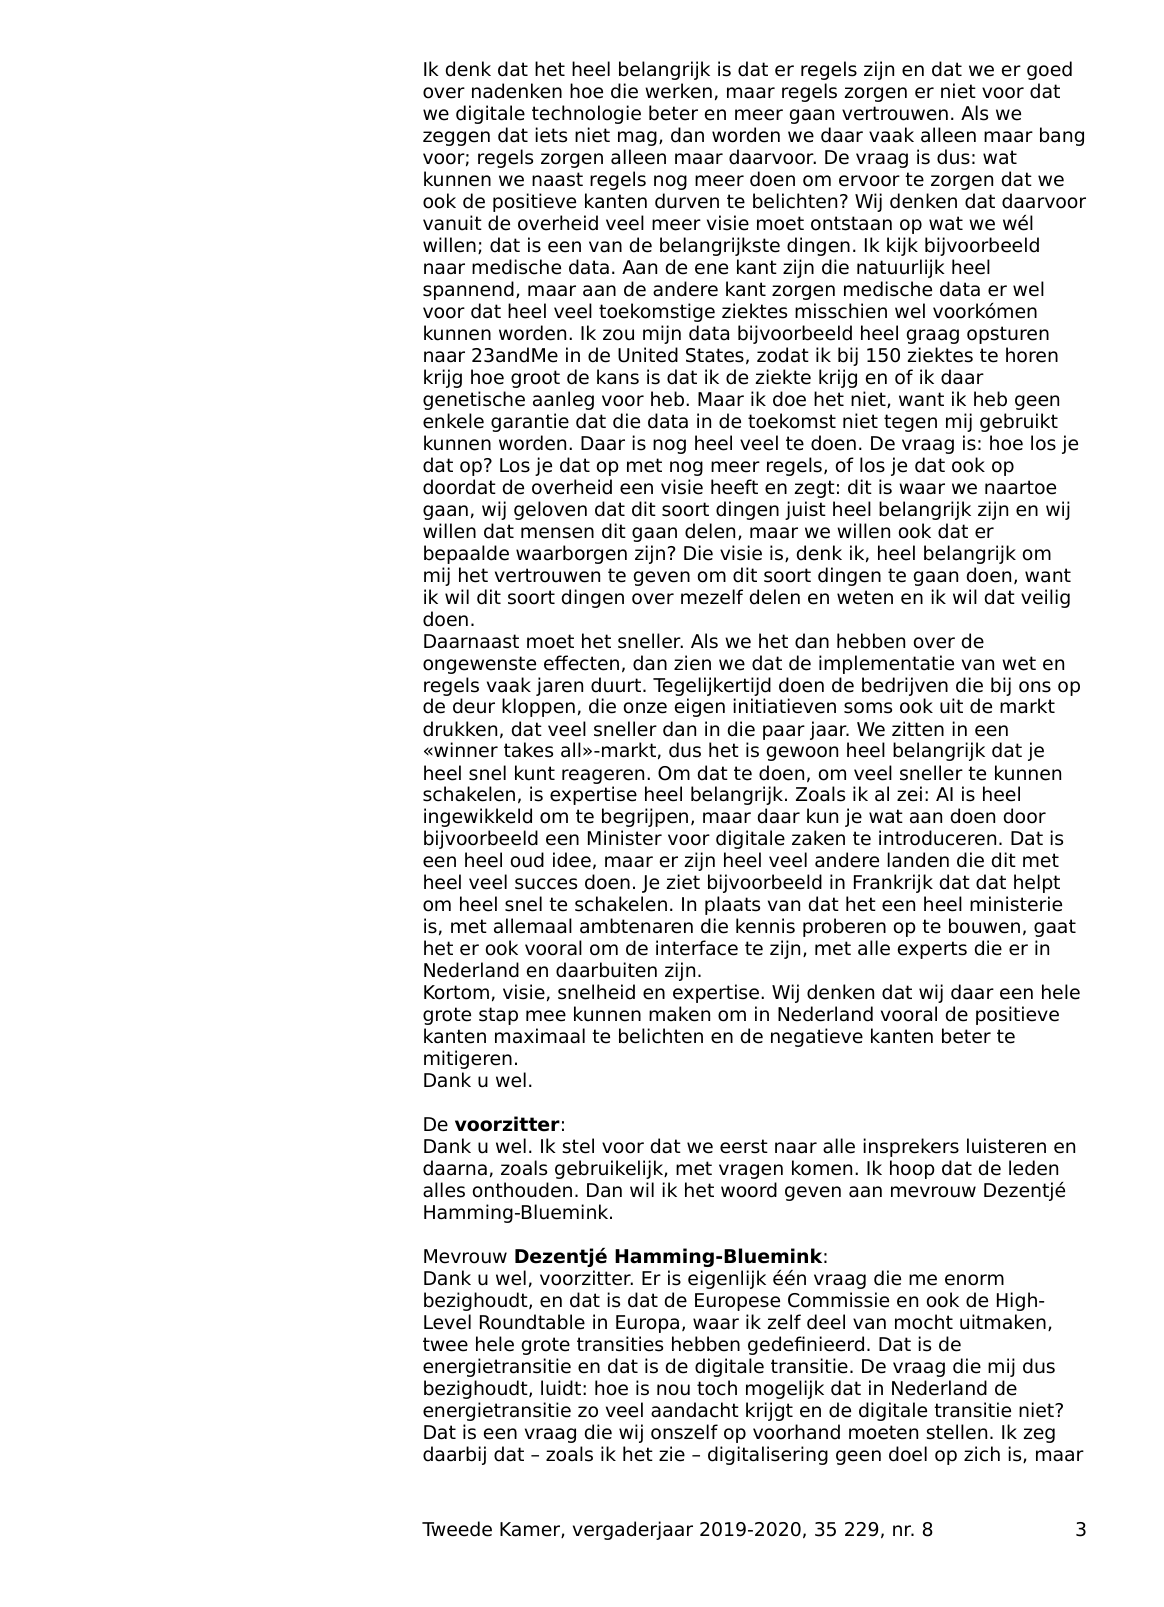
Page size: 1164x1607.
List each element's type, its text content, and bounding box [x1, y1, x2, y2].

text Dank u wel, voorzitter. Er is eigenlijk één vraag die me enorm bezighoudt, en dat is dat de Europese Commissie en ook de High-Level Roundtable in Europa, waar ik zelf deel van mocht uitmaken, twee hele grote transities hebben gedefinieerd. Dat is de energietransitie en dat is de digitale transitie. De vraag die mij dus bezighoudt, luidt: hoe is nou toch mogelijk dat in Nederland de energietransitie zo veel aandacht krijgt en de digitale transitie niet? Dat is een vraag die wij onszelf op voorhand moeten stellen. Ik zeg daarbij dat – zoals ik het zie – digitalisering geen doel op zich is, maar [422, 1268, 1087, 1466]
text Kortom, visie, snelheid en expertise. Wij denken dat wij daar een hele grote stap mee kunnen maken om in Nederland vooral de positieve kanten maximaal te belichten en de negatieve kanten beter te mitigeren. [422, 982, 1087, 1070]
text Dank u wel. Ik stel voor dat we eerst naar alle insprekers luisteren en daarna, zoals gebruikelijk, met vragen komen. Ik hoop dat de leden alles onthouden. Dan wil ik het woord geven aan mevrouw Dezentjé Hamming-Bluemink. [422, 1136, 1087, 1224]
text Ik denk dat het heel belangrijk is dat er regels zijn en dat we er goed over nadenken hoe die werken, maar regels zorgen er niet voor dat we digitale technologie beter en meer gaan vertrouwen. Als we zeggen dat iets niet mag, dan worden we daar vaak alleen maar bang voor; regels zorgen alleen maar daarvoor. De vraag is dus: wat kunnen we naast regels nog meer doen om ervoor te zorgen dat we ook de positieve kanten durven te belichten? Wij denken dat daarvoor vanuit de overheid veel meer visie moet ontstaan op wat we wél willen; dat is een van de belangrijkste dingen. Ik kijk bijvoorbeeld naar medische data. Aan de ene kant zijn die natuurlijk heel spannend, maar aan de andere kant zorgen medische data er wel voor dat heel veel toekomstige ziektes misschien wel voorkómen kunnen worden. Ik zou mijn data bijvoorbeeld heel graag opsturen naar 23andMe in de United States, zodat ik bij 150 ziektes te horen krijg hoe groot de kans is dat ik de ziekte krijg en of ik daar genetische aanleg voor heb. Maar ik doe het niet, want ik heb geen enkele garantie dat die data in de toekomst niet tegen mij gebruikt kunnen worden. Daar is nog heel veel te doen. De vraag is: hoe los je dat op? Los je dat op met nog meer regels, of los je dat ook op doordat de overheid een visie heeft en zegt: dit is waar we naartoe gaan, wij geloven dat dit soort dingen juist heel belangrijk zijn en wij willen dat mensen dit gaan delen, maar we willen ook dat er bepaalde waarborgen zijn? Die visie is, denk ik, heel belangrijk om mij het vertrouwen te geven om dit soort dingen te gaan doen, want ik wil dit soort dingen over mezelf delen en weten en ik wil dat veilig doen. [422, 59, 1087, 631]
text De voorzitter: [422, 1114, 1087, 1136]
text Daarnaast moet het sneller. Als we het dan hebben over de ongewenste effecten, dan zien we dat de implementatie van wet en regels vaak jaren duurt. Tegelijkertijd doen de bedrijven die bij ons op de deur kloppen, die onze eigen initiatieven soms ook uit de markt drukken, dat veel sneller dan in die paar jaar. We zitten in een «winner takes all»-markt, dus het is gewoon heel belangrijk dat je heel snel kunt reageren. Om dat te doen, om veel sneller te kunnen schakelen, is expertise heel belangrijk. Zoals ik al zei: AI is heel ingewikkeld om te begrijpen, maar daar kun je wat aan doen door bijvoorbeeld een Minister voor digitale zaken te introduceren. Dat is een heel oud idee, maar er zijn heel veel andere landen die dit met heel veel succes doen. Je ziet bijvoorbeeld in Frankrijk dat dat helpt om heel snel te schakelen. In plaats van dat het een heel ministerie is, met allemaal ambtenaren die kennis proberen op te bouwen, gaat het er ook vooral om de interface te zijn, met alle experts die er in Nederland en daarbuiten zijn. [422, 631, 1087, 982]
text Dank u wel. [422, 1070, 1087, 1092]
text Mevrouw Dezentjé Hamming-Bluemink: [422, 1246, 1087, 1268]
